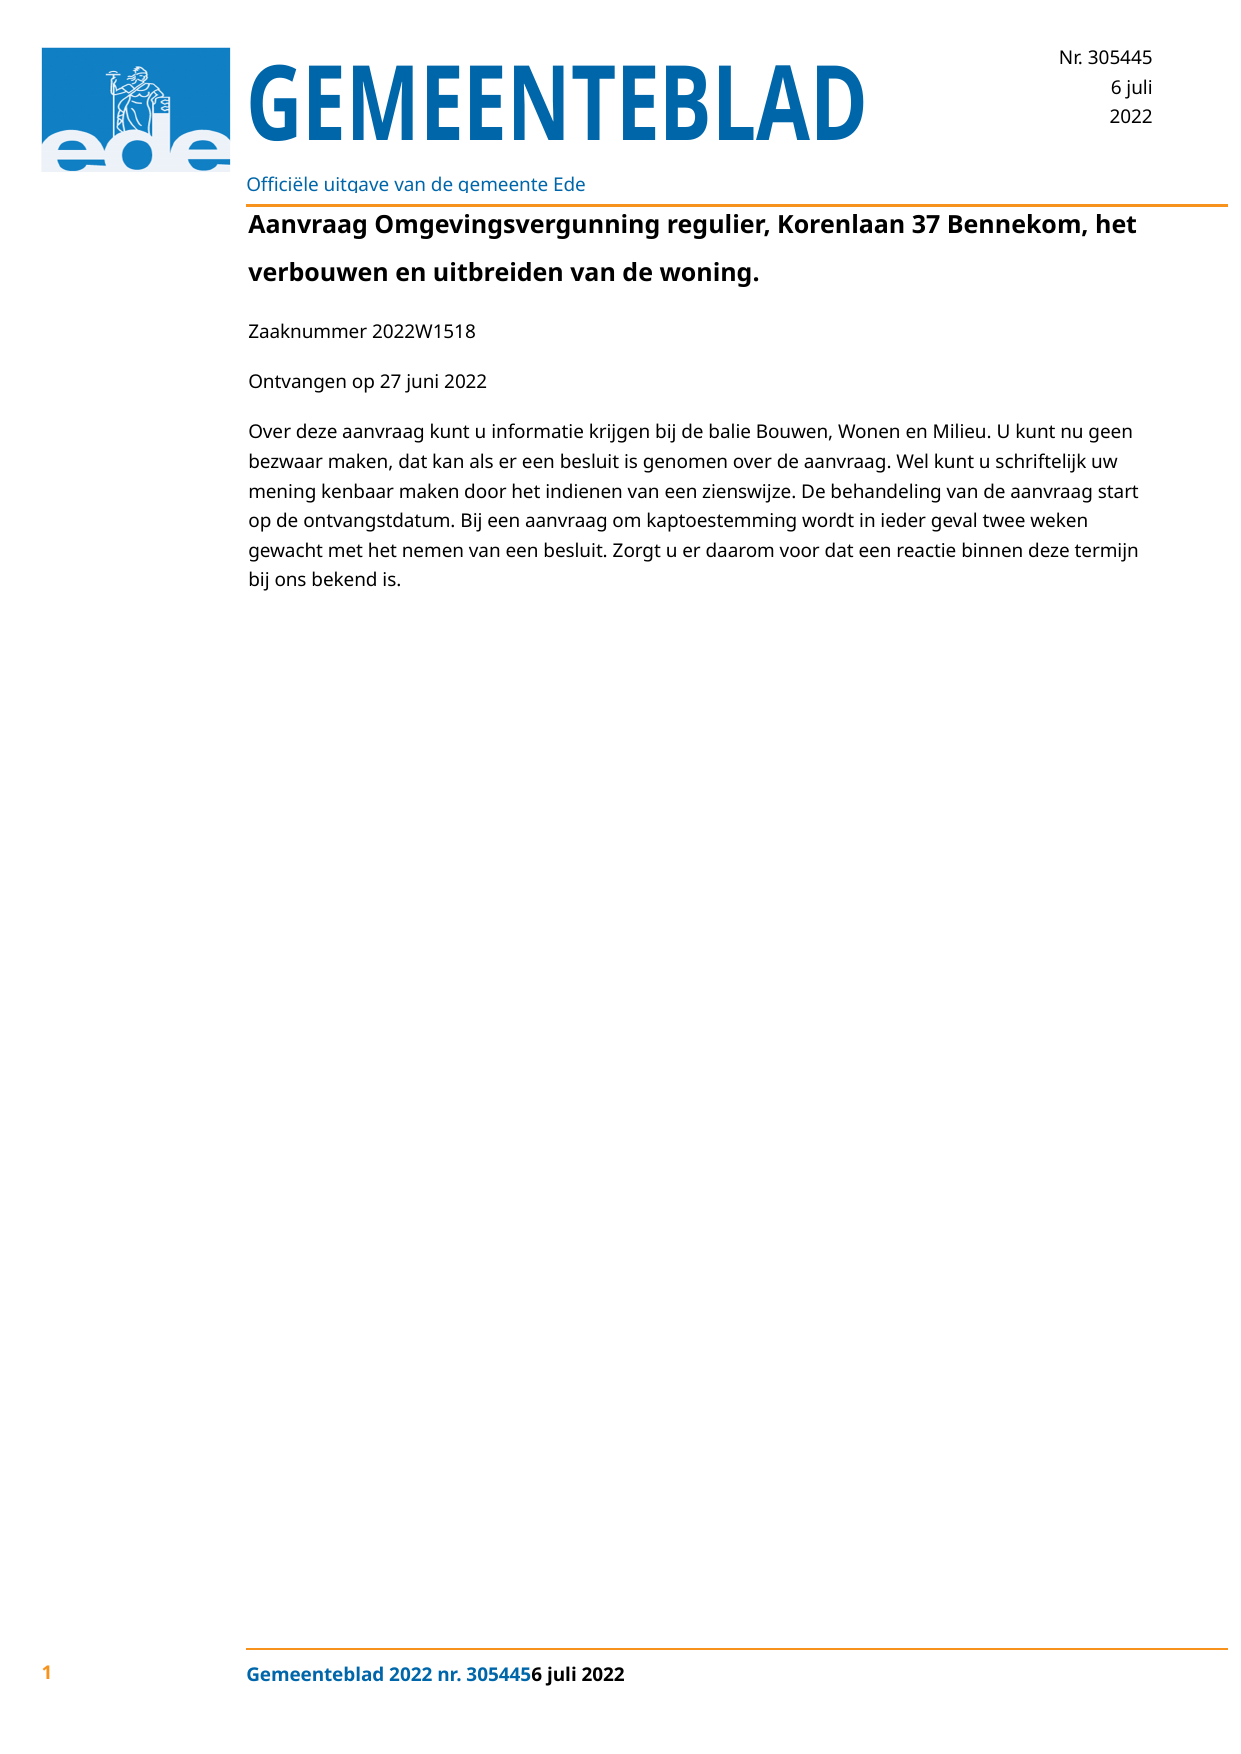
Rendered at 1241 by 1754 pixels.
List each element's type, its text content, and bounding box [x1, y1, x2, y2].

text Ontvangen op 27 juni 2022 [248, 368, 1152, 394]
picture [41, 47, 231, 172]
text Zaaknummer 2022W1518 [248, 318, 1152, 344]
text Aanvraag Omgevingsvergunning regulier, Korenlaan 37 Bennekom, het verbouwen en uitbreiden van de woning. [248, 207, 1152, 288]
text Over deze aanvraag kunt u informatie krijgen bij de balie Bouwen, Wonen en Milieu. U kunt nu geen bezwaar maken, dat kan als er een besluit is genomen over de aanvraag. Wel kunt u schriftelijk uw mening kenbaar maken door het indienen van een zienswijze. De behandeling van de aanvraag start op de ontvangstdatum. Bij een aanvraag om kaptoestemming wordt in ieder geval twee weken gewacht met het nemen van een besluit. Zorgt u er daarom voor dat een reactie binnen deze termijn bij ons bekend is. [248, 419, 1152, 592]
